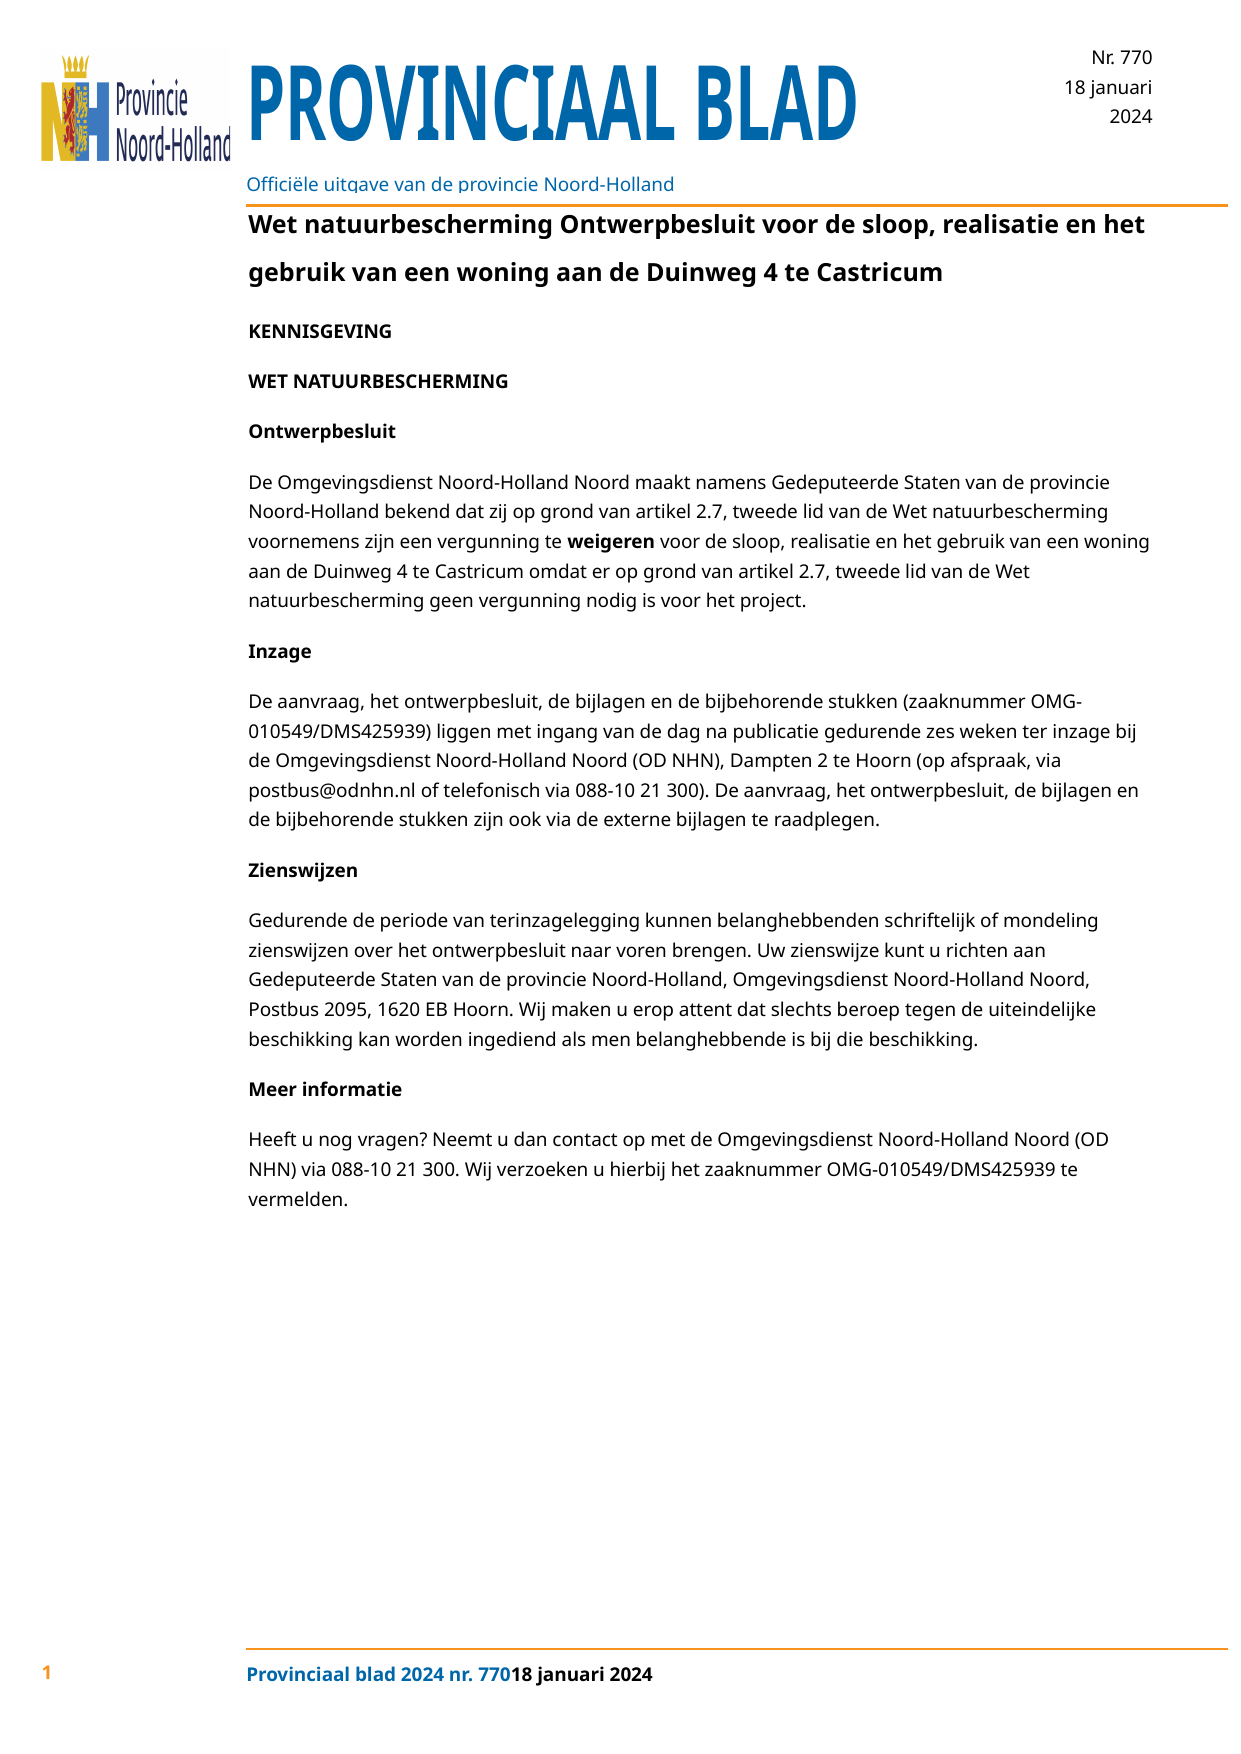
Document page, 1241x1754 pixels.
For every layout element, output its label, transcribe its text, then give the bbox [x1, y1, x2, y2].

text Ontwerpbesluit [248, 419, 1152, 444]
text Meer informatie [248, 1076, 1152, 1102]
text Zienswijzen [248, 857, 1152, 883]
text Wet natuurbescherming Ontwerpbesluit voor de sloop, realisatie en het gebruik van een woning aan de Duinweg 4 te Castricum [248, 207, 1152, 288]
picture [41, 47, 231, 172]
text Heeft u nog vragen? Neemt u dan contact op met de Omgevingsdienst Noord-Holland Noord (OD NHN) via 088-10 21 300. Wij verzoeken u hierbij het zaaknummer OMG-010549/DMS425939 te vermelden. [248, 1127, 1152, 1212]
text De aanvraag, het ontwerpbesluit, de bijlagen en de bijbehorende stukken (zaaknummer OMG-010549/DMS425939) liggen met ingang van de dag na publicatie gedurende zes weken ter inzage bij de Omgevingsdienst Noord-Holland Noord (OD NHN), Dampten 2 te Hoorn (op afspraak, via postbus@odnhn.nl of telefonisch via 088-10 21 300). De aanvraag, het ontwerpbesluit, de bijlagen en de bijbehorende stukken zijn ook via de externe bijlagen te raadplegen. [248, 688, 1152, 832]
text KENNISGEVING [248, 318, 1152, 344]
text Inzage [248, 638, 1152, 664]
text Gedurende de periode van terinzagelegging kunnen belanghebbenden schriftelijk of mondeling zienswijzen over het ontwerpbesluit naar voren brengen. Uw zienswijze kunt u richten aan Gedeputeerde Staten van de provincie Noord-Holland, Omgevingsdienst Noord-Holland Noord, Postbus 2095, 1620 EB Hoorn. Wij maken u erop attent dat slechts beroep tegen de uiteindelijke beschikking kan worden ingediend als men belanghebbende is bij die beschikking. [248, 907, 1152, 1052]
text WET NATUURBESCHERMING [248, 368, 1152, 394]
text De Omgevingsdienst Noord-Holland Noord maakt namens Gedeputeerde Staten van de provincie Noord-Holland bekend dat zij op grond van artikel 2.7, tweede lid van de Wet natuurbescherming voornemens zijn een vergunning te weigeren voor de sloop, realisatie en het gebruik van een woning aan de Duinweg 4 te Castricum omdat er op grond van artikel 2.7, tweede lid van de Wet natuurbescherming geen vergunning nodig is voor het project. [248, 469, 1152, 613]
